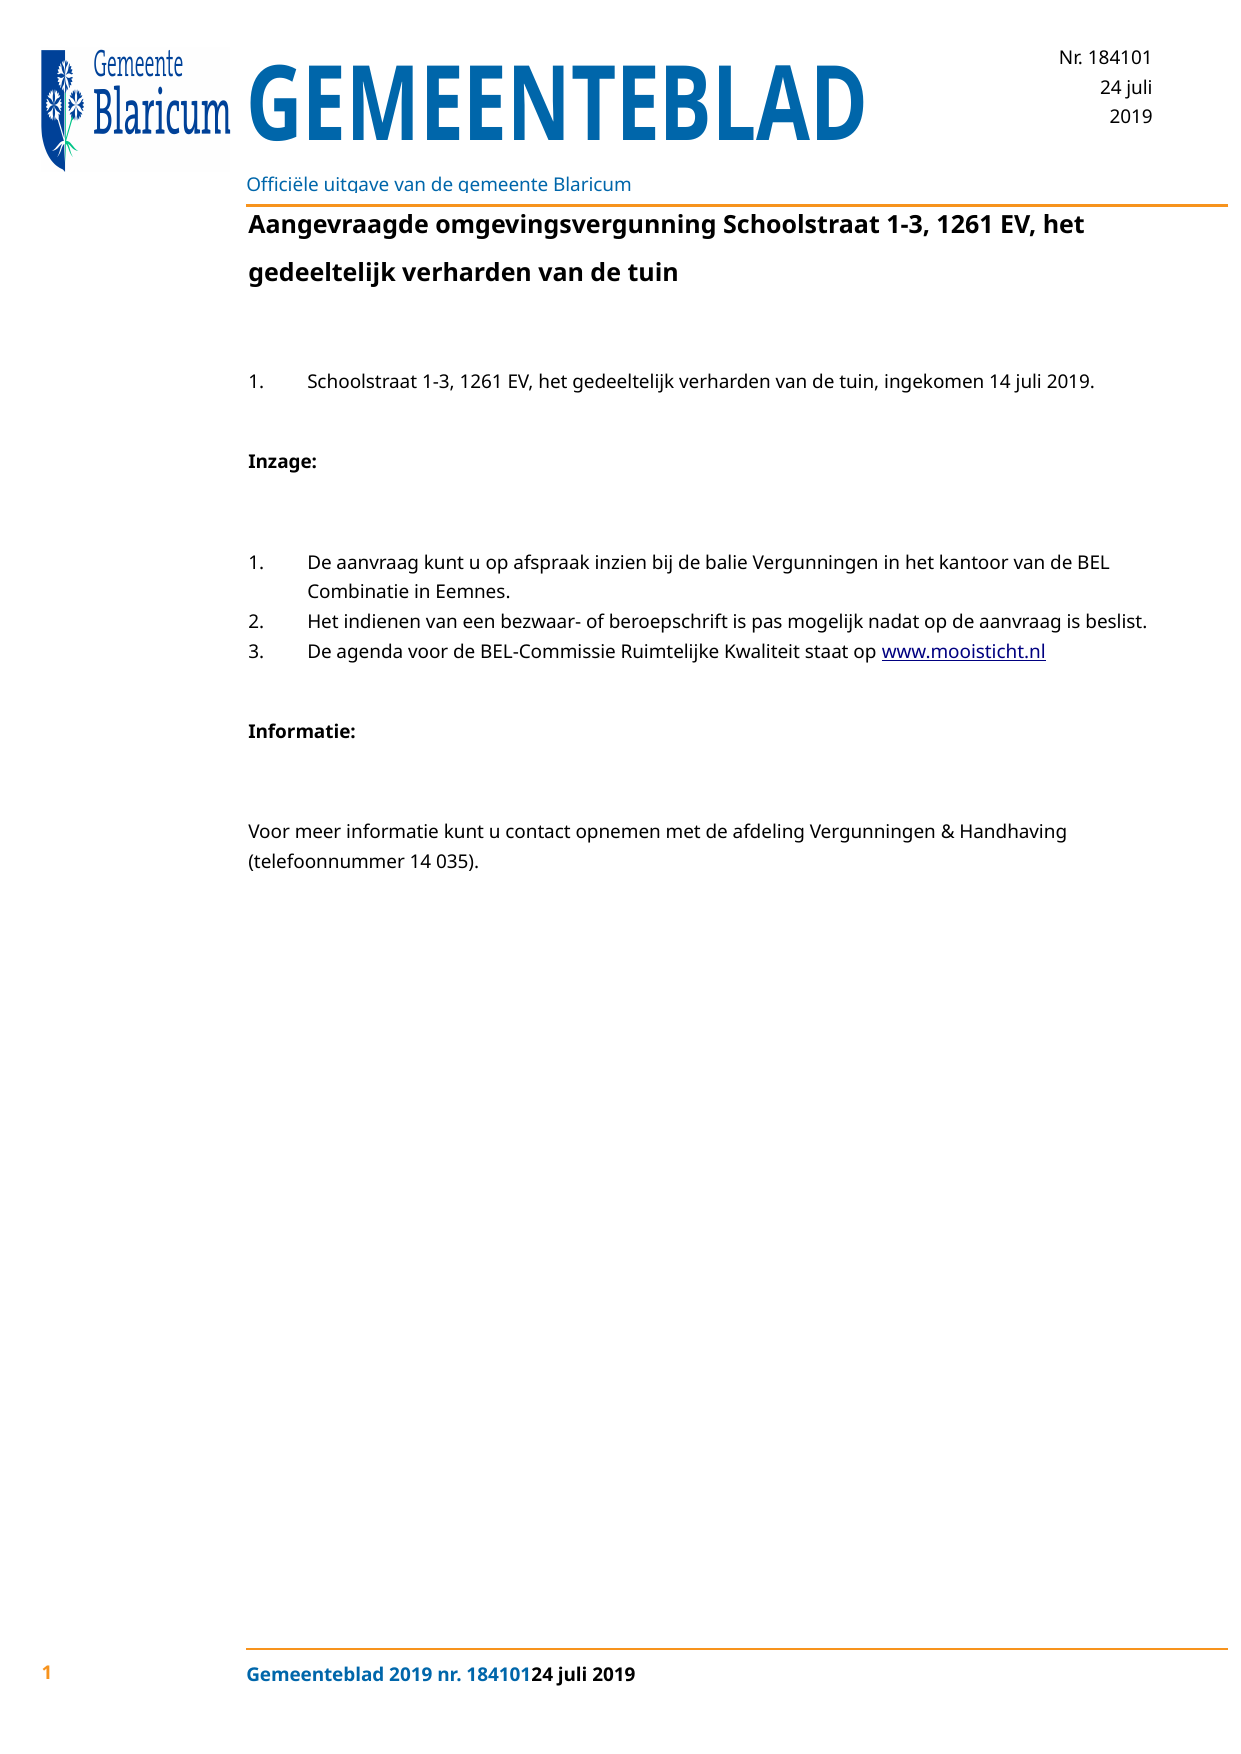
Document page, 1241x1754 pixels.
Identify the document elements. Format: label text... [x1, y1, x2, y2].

text Informatie: [248, 718, 1152, 744]
list De agenda voor de BEL-Commissie Ruimtelijke Kwaliteit staat op www.mooisticht.nl [248, 638, 1152, 664]
list Schoolstraat 1-3, 1261 EV, het gedeeltelijk verharden van de tuin, ingekomen 14 juli 2019. [248, 368, 1152, 394]
text Inzage: [248, 448, 1152, 474]
list De aanvraag kunt u op afspraak inzien bij de balie Vergunningen in het kantoor van de BEL Combinatie in Eemnes. [248, 549, 1152, 604]
picture [41, 47, 231, 172]
text Aangevraagde omgevingsvergunning Schoolstraat 1-3, 1261 EV, het gedeeltelijk verharden van de tuin [248, 207, 1152, 288]
list Het indienen van een bezwaar- of beroepschrift is pas mogelijk nadat op de aanvraag is beslist. [248, 608, 1152, 634]
text Voor meer informatie kunt u contact opnemen met de afdeling Vergunningen & Handhaving (telefoonnummer 14 035). [248, 819, 1152, 874]
